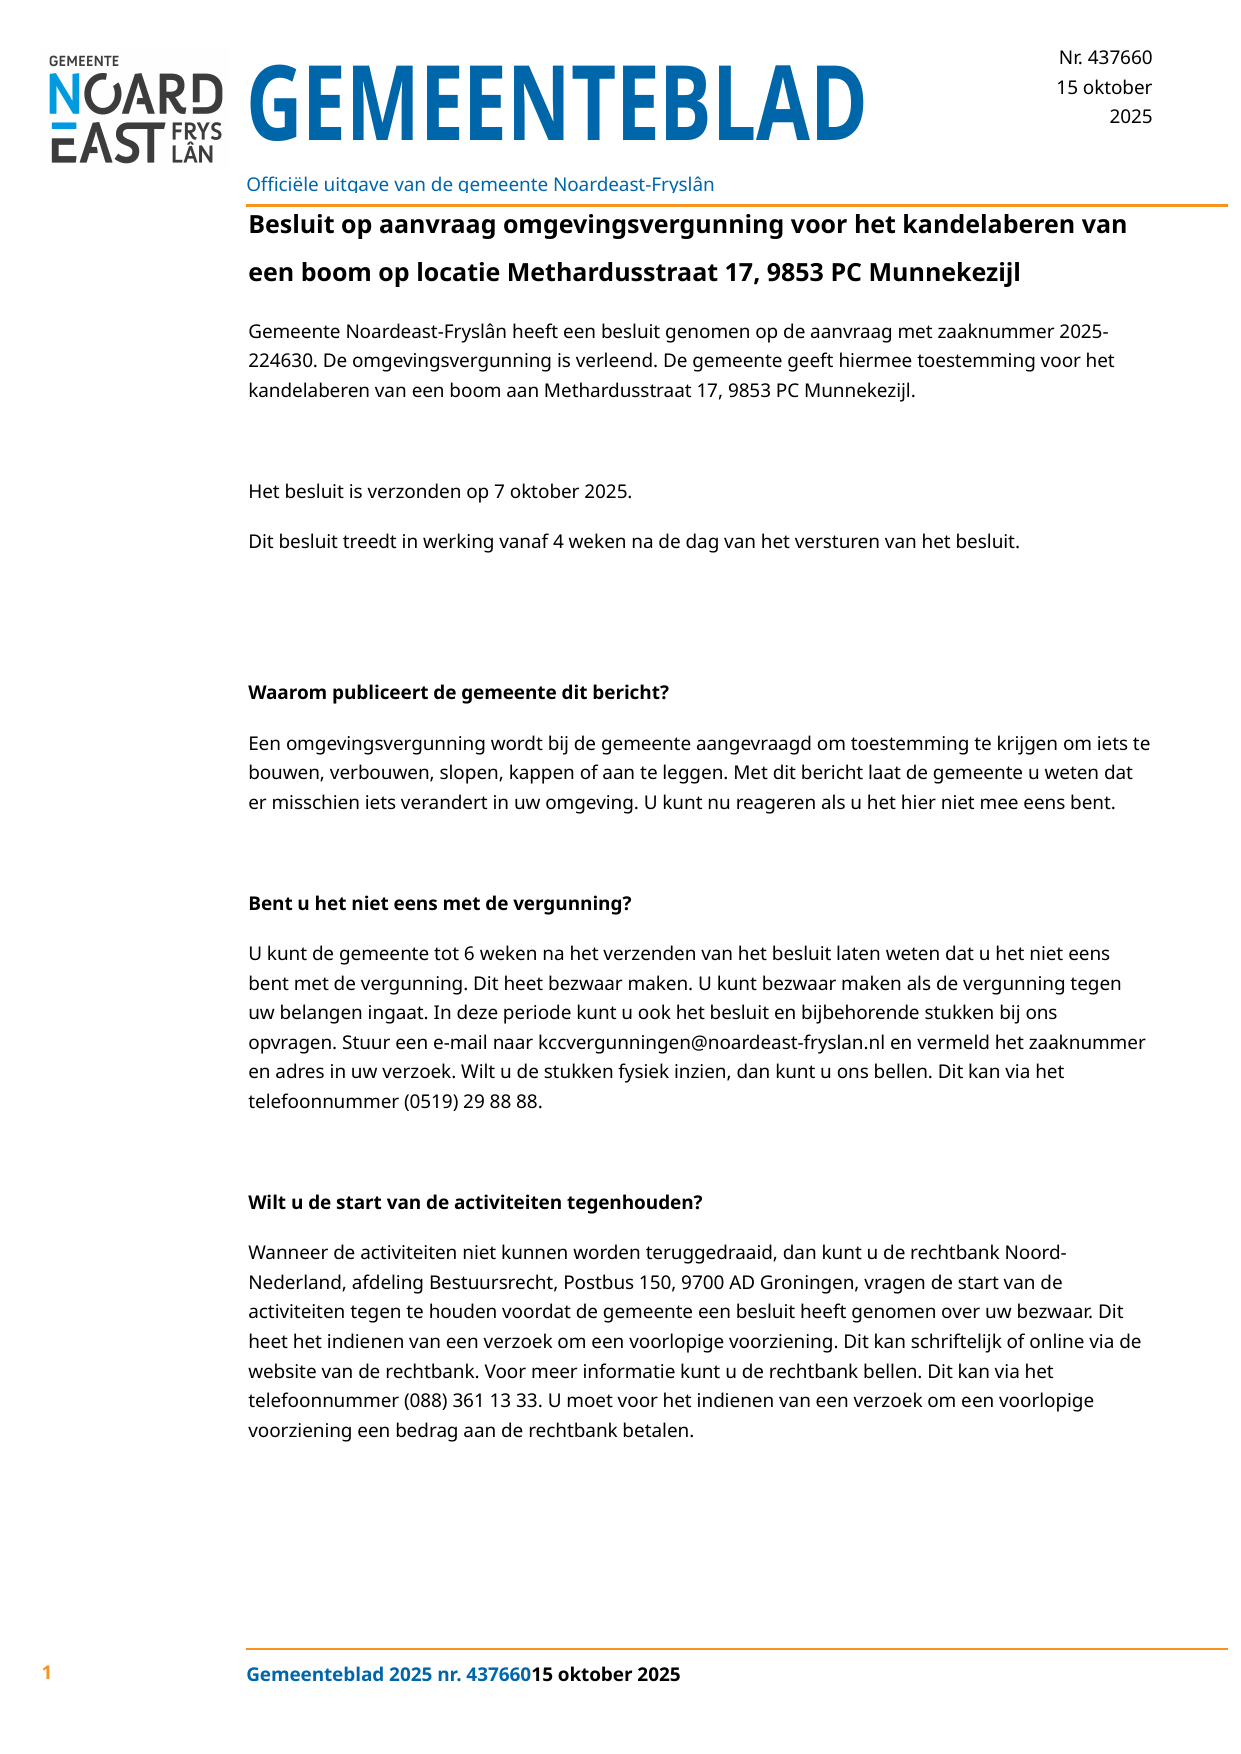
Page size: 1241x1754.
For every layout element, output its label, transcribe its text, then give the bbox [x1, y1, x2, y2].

text Wanneer de activiteiten niet kunnen worden teruggedraaid, dan kunt u de rechtbank Noord-Nederland, afdeling Bestuursrecht, Postbus 150, 9700 AD Groningen, vragen de start van de activiteiten tegen te houden voordat de gemeente een besluit heeft genomen over uw bezwaar. Dit heet het indienen van een verzoek om een voorlopige voorziening. Dit kan schriftelijk of online via de website van de rechtbank. Voor meer informatie kunt u de rechtbank bellen. Dit kan via het telefoonnummer (088) 361 13 33. U moet voor het indienen van een verzoek om een voorlopige voorziening een bedrag aan de rechtbank betalen. [248, 1239, 1152, 1443]
picture [41, 47, 231, 172]
text Wilt u de start van de activiteiten tegenhouden? [248, 1189, 1152, 1215]
text Een omgevingsvergunning wordt bij de gemeente aangevraagd om toestemming te krijgen om iets te bouwen, verbouwen, slopen, kappen of aan te leggen. Met dit bericht laat de gemeente u weten dat er misschien iets verandert in uw omgeving. U kunt nu reageren als u het hier niet mee eens bent. [248, 730, 1152, 815]
text Gemeente Noardeast-Fryslân heeft een besluit genomen op de aanvraag met zaaknummer 2025-224630. De omgevingsvergunning is verleend. De gemeente geeft hiermee toestemming voor het kandelaberen van een boom aan Methardusstraat 17, 9853 PC Munnekezijl. [248, 318, 1152, 403]
text Dit besluit treedt in werking vanaf 4 weken na de dag van het versturen van het besluit. [248, 528, 1152, 554]
text Besluit op aanvraag omgevingsvergunning voor het kandelaberen van een boom op locatie Methardusstraat 17, 9853 PC Munnekezijl [248, 207, 1152, 288]
text U kunt de gemeente tot 6 weken na het verzenden van het besluit laten weten dat u het niet eens bent met de vergunning. Dit heet bezwaar maken. U kunt bezwaar maken als de vergunning tegen uw belangen ingaat. In deze periode kunt u ook het besluit en bijbehorende stukken bij ons opvragen. Stuur een e-mail naar kccvergunningen@noardeast-fryslan.nl en vermeld het zaaknummer en adres in uw verzoek. Wilt u de stukken fysiek inzien, dan kunt u ons bellen. Dit kan via het telefoonnummer (0519) 29 88 88. [248, 940, 1152, 1114]
text Bent u het niet eens met de vergunning? [248, 890, 1152, 916]
text Waarom publiceert de gemeente dit bericht? [248, 679, 1152, 705]
text Het besluit is verzonden op 7 oktober 2025. [248, 478, 1152, 504]
